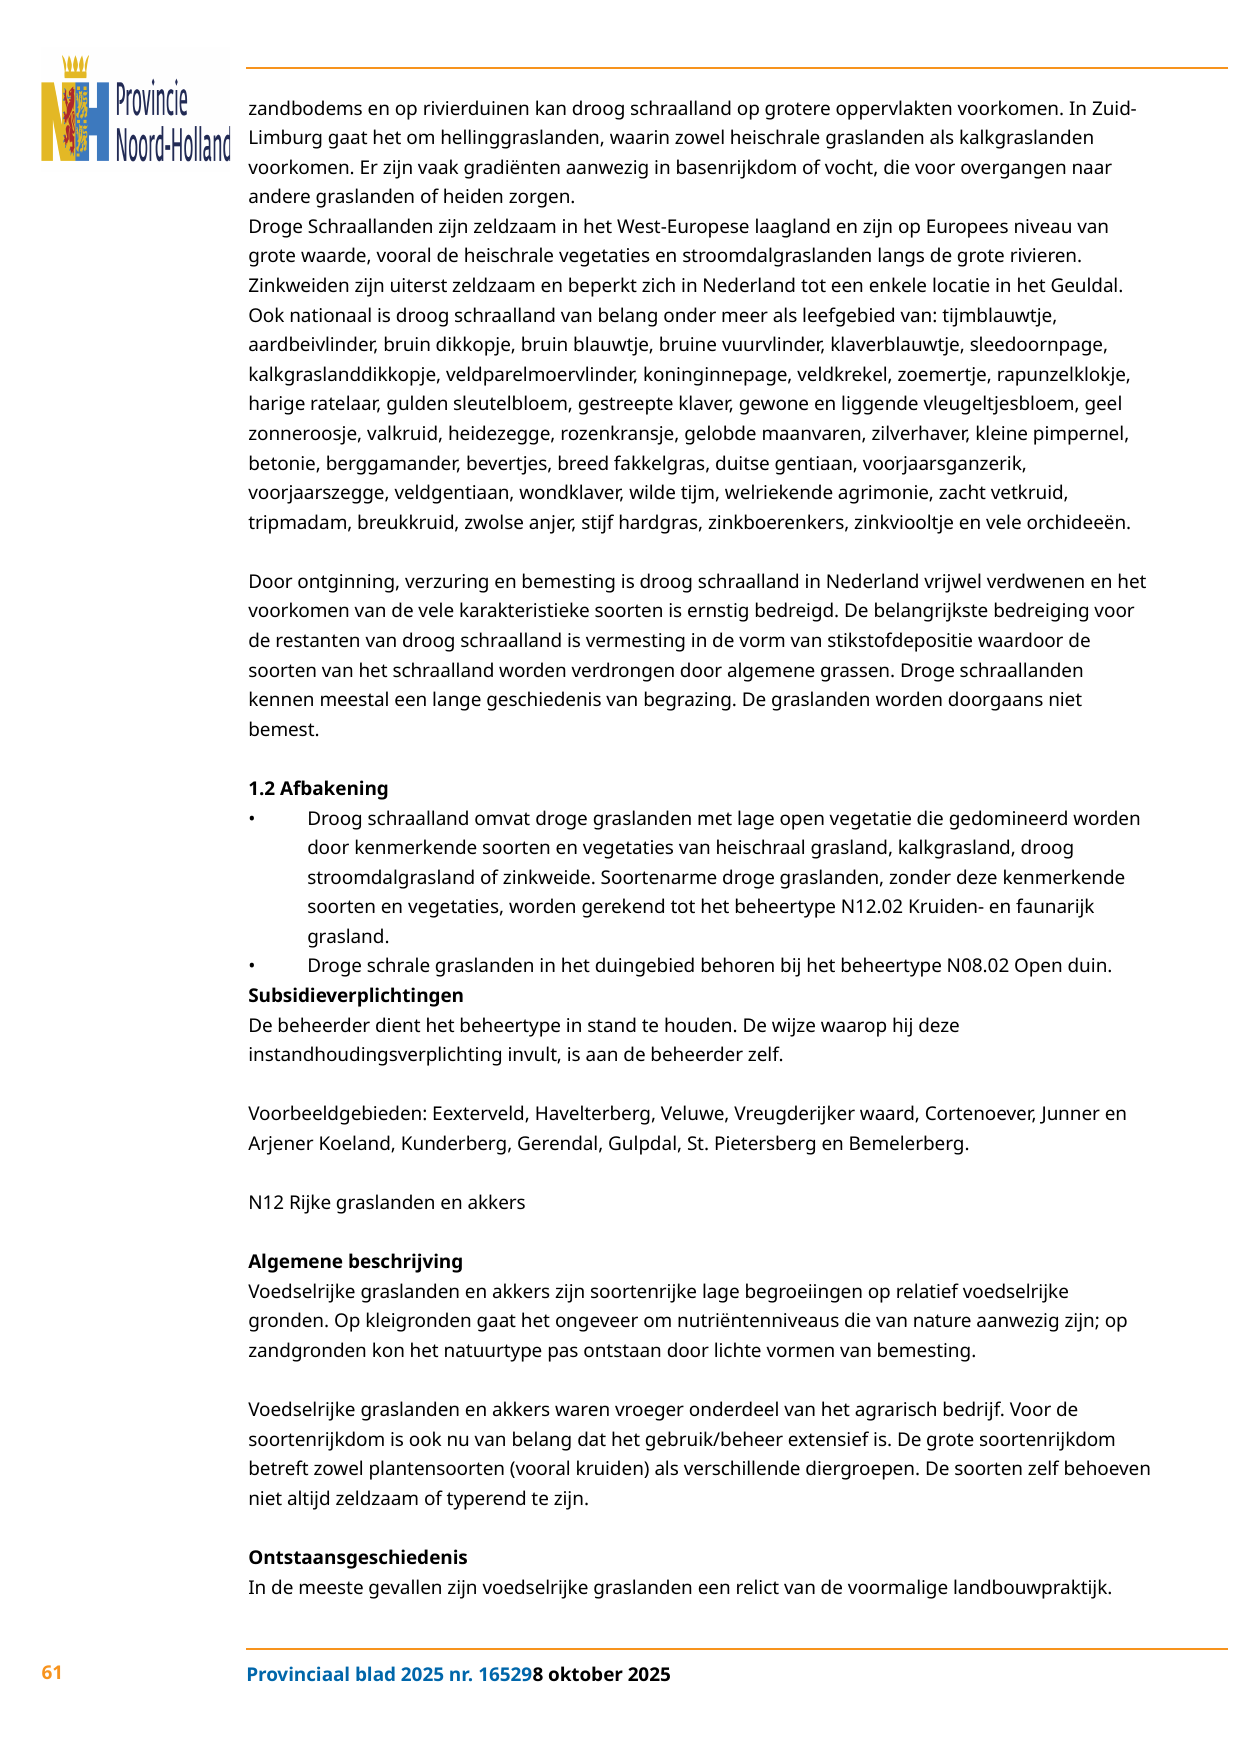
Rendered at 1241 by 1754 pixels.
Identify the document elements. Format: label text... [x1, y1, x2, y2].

list Droog schraalland omvat droge graslanden met lage open vegetatie die gedomineerd worden door kenmerkende soorten en vegetaties van heischraal grasland, kalkgrasland, droog stroomdalgrasland of zinkweide. Soortenarme droge graslanden, zonder deze kenmerkende soorten en vegetaties, worden gerekend tot het beheertype N12.02 Kruiden- en faunarijk grasland. [248, 805, 1152, 949]
text Algemene beschrijving [248, 1248, 1152, 1274]
text In de meeste gevallen zijn voedselrijke graslanden een relict van de voormalige landbouwpraktijk. [248, 1574, 1152, 1600]
text zandbodems en op rivierduinen kan droog schraalland op grotere oppervlakten voorkomen. In Zuid-Limburg gaat het om hellinggraslanden, waarin zowel heischrale graslanden als kalkgraslanden voorkomen. Er zijn vaak gradiënten aanwezig in basenrijkdom of vocht, die voor overgangen naar andere graslanden of heiden zorgen. [248, 95, 1152, 209]
text Voedselrijke graslanden en akkers waren vroeger onderdeel van het agrarisch bedrijf. Voor de soortenrijkdom is ook nu van belang dat het gebruik/beheer extensief is. De grote soortenrijkdom betreft zowel plantensoorten (vooral kruiden) als verschillende diergroepen. De soorten zelf behoeven niet altijd zeldzaam of typerend te zijn. [248, 1396, 1152, 1511]
text De beheerder dient het beheertype in stand te houden. De wijze waarop hij deze instandhoudingsverplichting invult, is aan de beheerder zelf. [248, 1012, 1152, 1067]
text Voorbeeldgebieden: Eexterveld, Havelterberg, Veluwe, Vreugderijker waard, Cortenoever, Junner en Arjener Koeland, Kunderberg, Gerendal, Gulpdal, St. Pietersberg en Bemelerberg. [248, 1101, 1152, 1156]
text Voedselrijke graslanden en akkers zijn soortenrijke lage begroeiingen op relatief voedselrijke gronden. Op kleigronden gaat het ongeveer om nutriëntenniveaus die van nature aanwezig zijn; op zandgronden kon het natuurtype pas ontstaan door lichte vormen van bemesting. [248, 1278, 1152, 1363]
text Subsidieverplichtingen [248, 982, 1152, 1008]
text 1.2 Afbakening [248, 775, 1152, 801]
picture [41, 47, 231, 172]
list Droge schrale graslanden in het duingebied behoren bij het beheertype N08.02 Open duin. [248, 953, 1152, 978]
text Door ontginning, verzuring en bemesting is droog schraalland in Nederland vrijwel verdwenen en het voorkomen van de vele karakteristieke soorten is ernstig bedreigd. De belangrijkste bedreiging voor de restanten van droog schraalland is vermesting in de vorm van stikstofdepositie waardoor de soorten van het schraalland worden verdrongen door algemene grassen. Droge schraallanden kennen meestal een lange geschiedenis van begrazing. De graslanden worden doorgaans niet bemest. [248, 568, 1152, 742]
text Droge Schraallanden zijn zeldzaam in het West-Europese laagland en zijn op Europees niveau van grote waarde, vooral de heischrale vegetaties en stroomdalgraslanden langs de grote rivieren. Zinkweiden zijn uiterst zeldzaam en beperkt zich in Nederland tot een enkele locatie in het Geuldal. Ook nationaal is droog schraalland van belang onder meer als leefgebied van: tijmblauwtje, aardbeivlinder, bruin dikkopje, bruin blauwtje, bruine vuurvlinder, klaverblauwtje, sleedoornpage, kalkgraslanddikkopje, veldparelmoervlinder, koninginnepage, veldkrekel, zoemertje, rapunzelklokje, harige ratelaar, gulden sleutelbloem, gestreepte klaver, gewone en liggende vleugeltjesbloem, geel zonneroosje, valkruid, heidezegge, rozenkransje, gelobde maanvaren, zilverhaver, kleine pimpernel, betonie, berggamander, bevertjes, breed fakkelgras, duitse gentiaan, voorjaarsganzerik, voorjaarszegge, veldgentiaan, wondklaver, wilde tijm, welriekende agrimonie, zacht vetkruid, tripmadam, breukkruid, zwolse anjer, stijf hardgras, zinkboerenkers, zinkviooltje en vele orchideeën. [248, 213, 1152, 535]
text N12 Rijke graslanden en akkers [248, 1189, 1152, 1215]
text Ontstaansgeschiedenis [248, 1544, 1152, 1570]
